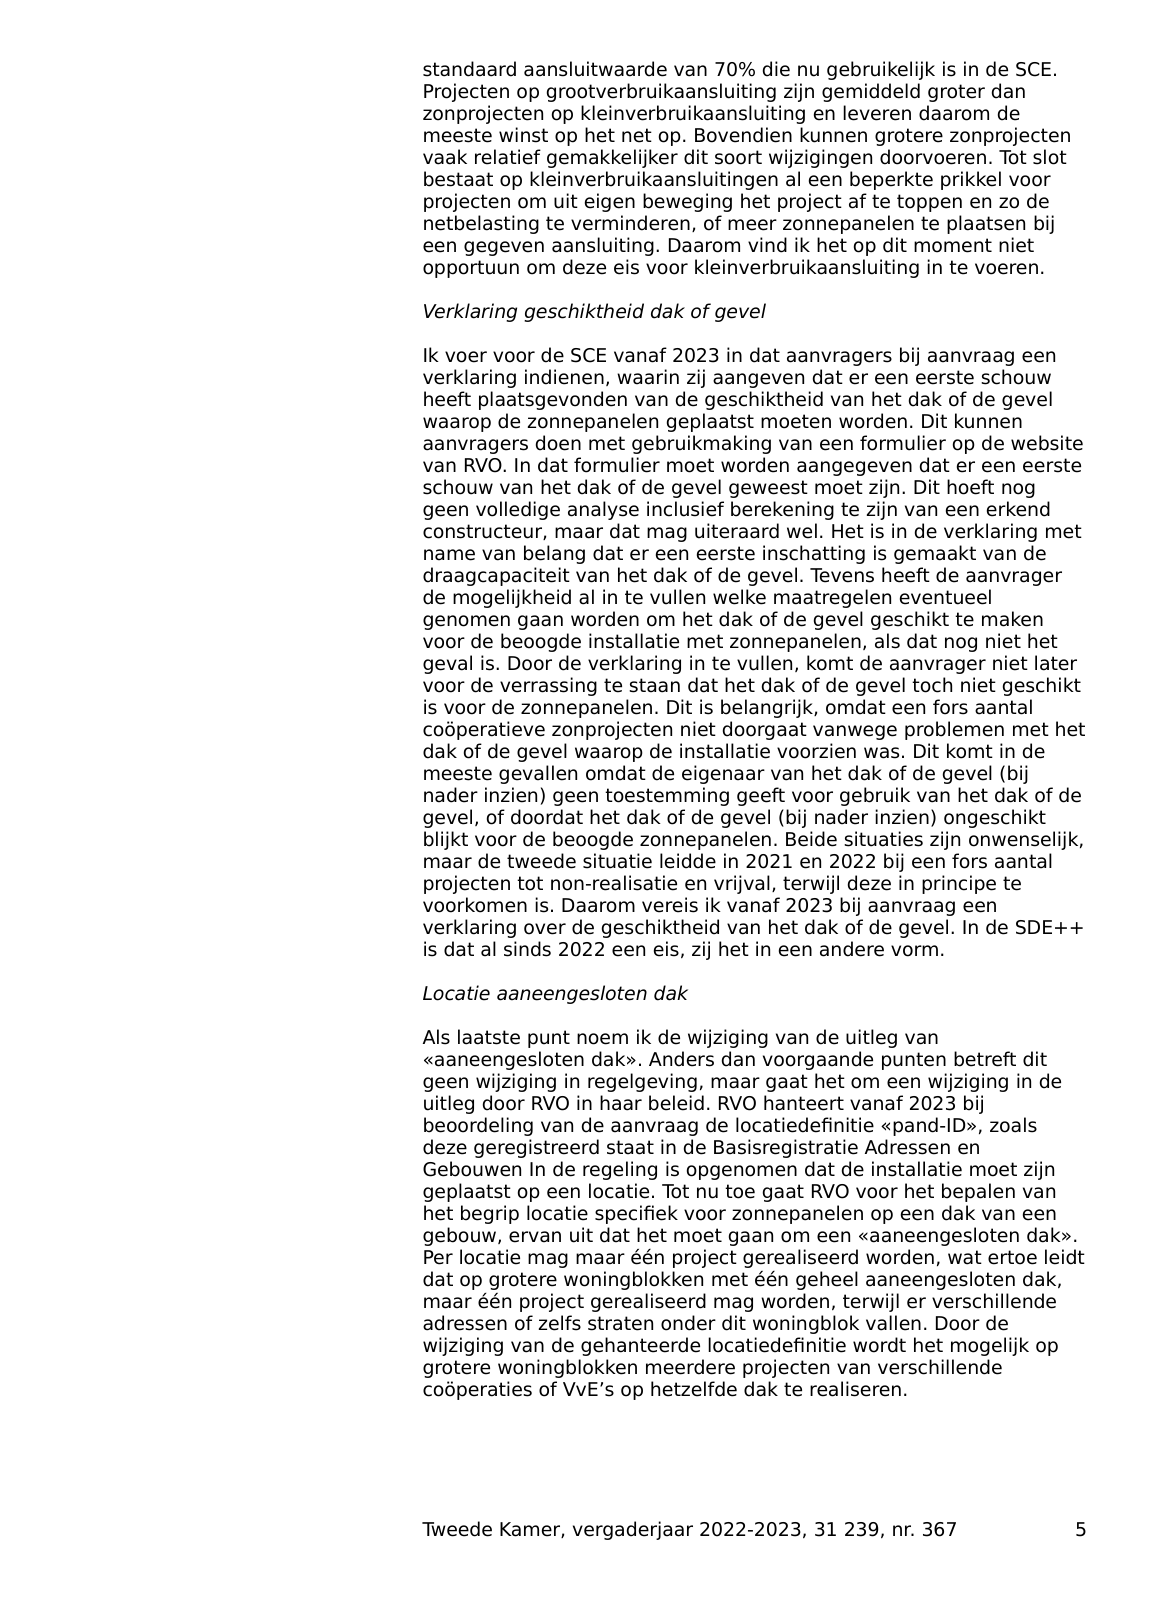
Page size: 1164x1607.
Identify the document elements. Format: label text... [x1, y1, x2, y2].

text Ik voer voor de SCE vanaf 2023 in dat aanvragers bij aanvraag een verklaring indienen, waarin zij aangeven dat er een eerste schouw heeft plaatsgevonden van de geschiktheid van het dak of de gevel waarop de zonnepanelen geplaatst moeten worden. Dit kunnen aanvragers doen met gebruikmaking van een formulier op de website van RVO. In dat formulier moet worden aangegeven dat er een eerste schouw van het dak of de gevel geweest moet zijn. Dit hoeft nog geen volledige analyse inclusief berekening te zijn van een erkend constructeur, maar dat mag uiteraard wel. Het is in de verklaring met name van belang dat er een eerste inschatting is gemaakt van de draagcapaciteit van het dak of de gevel. Tevens heeft de aanvrager de mogelijkheid al in te vullen welke maatregelen eventueel genomen gaan worden om het dak of de gevel geschikt te maken voor de beoogde installatie met zonnepanelen, als dat nog niet het geval is. Door de verklaring in te vullen, komt de aanvrager niet later voor de verrassing te staan dat het dak of de gevel toch niet geschikt is voor de zonnepanelen. Dit is belangrijk, omdat een fors aantal coöperatieve zonprojecten niet doorgaat vanwege problemen met het dak of de gevel waarop de installatie voorzien was. Dit komt in de meeste gevallen omdat de eigenaar van het dak of de gevel (bij nader inzien) geen toestemming geeft voor gebruik van het dak of de gevel, of doordat het dak of de gevel (bij nader inzien) ongeschikt blijkt voor de beoogde zonnepanelen. Beide situaties zijn onwenselijk, maar de tweede situatie leidde in 2021 en 2022 bij een fors aantal projecten tot non-realisatie en vrijval, terwijl deze in principe te voorkomen is. Daarom vereis ik vanaf 2023 bij aanvraag een verklaring over de geschiktheid van het dak of de gevel. In de SDE++ is dat al sinds 2022 een eis, zij het in een andere vorm. [422, 345, 1087, 961]
text Als laatste punt noem ik de wijziging van de uitleg van «aaneengesloten dak». Anders dan voorgaande punten betreft dit geen wijziging in regelgeving, maar gaat het om een wijziging in de uitleg door RVO in haar beleid. RVO hanteert vanaf 2023 bij beoordeling van de aanvraag de locatiedefinitie «pand-ID», zoals deze geregistreerd staat in de Basisregistratie Adressen en Gebouwen In de regeling is opgenomen dat de installatie moet zijn geplaatst op een locatie. Tot nu toe gaat RVO voor het bepalen van het begrip locatie specifiek voor zonnepanelen op een dak van een gebouw, ervan uit dat het moet gaan om een «aaneengesloten dak». Per locatie mag maar één project gerealiseerd worden, wat ertoe leidt dat op grotere woningblokken met één geheel aaneengesloten dak, maar één project gerealiseerd mag worden, terwijl er verschillende adressen of zelfs straten onder dit woningblok vallen. Door de wijziging van de gehanteerde locatiedefinitie wordt het mogelijk op grotere woningblokken meerdere projecten van verschillende coöperaties of VvE’s op hetzelfde dak te realiseren. [422, 1027, 1087, 1401]
subtitle Verklaring geschiktheid dak of gevel [422, 301, 1087, 323]
text standaard aansluitwaarde van 70% die nu gebruikelijk is in de SCE. Projecten op grootverbruikaansluiting zijn gemiddeld groter dan zonprojecten op kleinverbruikaansluiting en leveren daarom de meeste winst op het net op. Bovendien kunnen grotere zonprojecten vaak relatief gemakkelijker dit soort wijzigingen doorvoeren. Tot slot bestaat op kleinverbruikaansluitingen al een beperkte prikkel voor projecten om uit eigen beweging het project af te toppen en zo de netbelasting te verminderen, of meer zonnepanelen te plaatsen bij een gegeven aansluiting. Daarom vind ik het op dit moment niet opportuun om deze eis voor kleinverbruikaansluiting in te voeren. [422, 59, 1087, 279]
subtitle Locatie aaneengesloten dak [422, 983, 1087, 1005]
